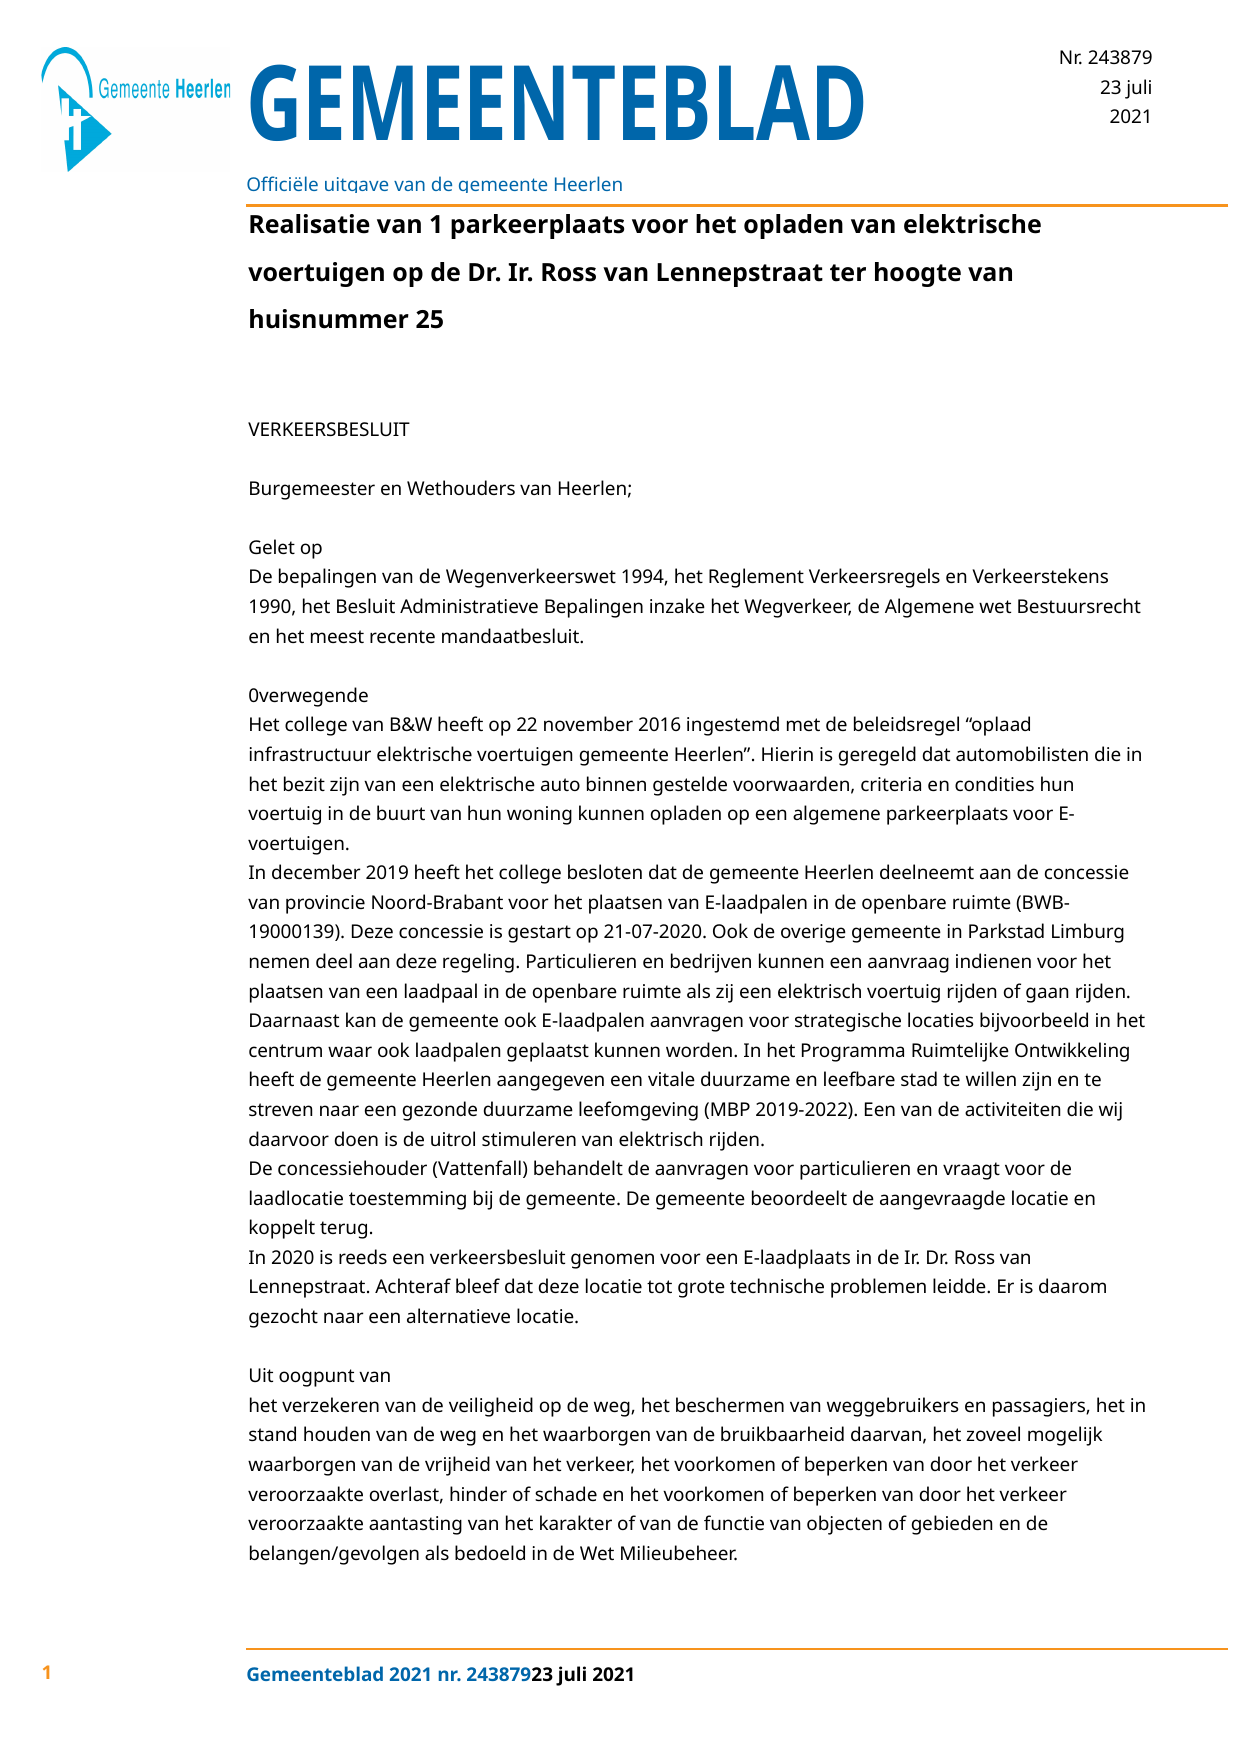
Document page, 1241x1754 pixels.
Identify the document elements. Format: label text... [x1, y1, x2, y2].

text VERKEERSBESLUIT [248, 416, 1152, 442]
text Uit oogpunt van [248, 1362, 1152, 1388]
text In december 2019 heeft het college besloten dat de gemeente Heerlen deelneemt aan de concessie van provincie Noord-Brabant voor het plaatsen van E-laadpalen in de openbare ruimte (BWB-19000139). Deze concessie is gestart op 21-07-2020. Ook de overige gemeente in Parkstad Limburg nemen deel aan deze regeling. Particulieren en bedrijven kunnen een aanvraag indienen voor het plaatsen van een laadpaal in de openbare ruimte als zij een elektrisch voertuig rijden of gaan rijden. Daarnaast kan de gemeente ook E-laadpalen aanvragen voor strategische locaties bijvoorbeeld in het centrum waar ook laadpalen geplaatst kunnen worden. In het Programma Ruimtelijke Ontwikkeling heeft de gemeente Heerlen aangegeven een vitale duurzame en leefbare stad te willen zijn en te streven naar een gezonde duurzame leefomgeving (MBP 2019-2022). Een van de activiteiten die wij daarvoor doen is de uitrol stimuleren van elektrisch rijden. [248, 859, 1152, 1152]
text Gelet op [248, 534, 1152, 560]
text Burgemeester en Wethouders van Heerlen; [248, 475, 1152, 501]
text 0verwegende [248, 682, 1152, 708]
text Realisatie van 1 parkeerplaats voor het opladen van elektrische voertuigen op de Dr. Ir. Ross van Lennepstraat ter hoogte van huisnummer 25 [248, 207, 1152, 336]
text Het college van B&W heeft op 22 november 2016 ingestemd met de beleidsregel “oplaad infrastructuur elektrische voertuigen gemeente Heerlen”. Hierin is geregeld dat automobilisten die in het bezit zijn van een elektrische auto binnen gestelde voorwaarden, criteria en condities hun voertuig in de buurt van hun woning kunnen opladen op een algemene parkeerplaats voor E-voertuigen. [248, 712, 1152, 856]
picture [41, 47, 231, 172]
text In 2020 is reeds een verkeersbesluit genomen voor een E-laadplaats in de Ir. Dr. Ross van Lennepstraat. Achteraf bleef dat deze locatie tot grote technische problemen leidde. Er is daarom gezocht naar een alternatieve locatie. [248, 1244, 1152, 1329]
text De concessiehouder (Vattenfall) behandelt de aanvragen voor particulieren en vraagt voor de laadlocatie toestemming bij de gemeente. De gemeente beoordeelt de aangevraagde locatie en koppelt terug. [248, 1155, 1152, 1240]
text De bepalingen van de Wegenverkeerswet 1994, het Reglement Verkeersregels en Verkeerstekens 1990, het Besluit Administratieve Bepalingen inzake het Wegverkeer, de Algemene wet Bestuursrecht en het meest recente mandaatbesluit. [248, 564, 1152, 649]
text het verzekeren van de veiligheid op de weg, het beschermen van weggebruikers en passagiers, het in stand houden van de weg en het waarborgen van de bruikbaarheid daarvan, het zoveel mogelijk waarborgen van de vrijheid van het verkeer, het voorkomen of beperken van door het verkeer veroorzaakte overlast, hinder of schade en het voorkomen of beperken van door het verkeer veroorzaakte aantasting van het karakter of van de functie van objecten of gebieden en de belangen/gevolgen als bedoeld in de Wet Milieubeheer. [248, 1392, 1152, 1566]
picture [41, 47, 59, 70]
